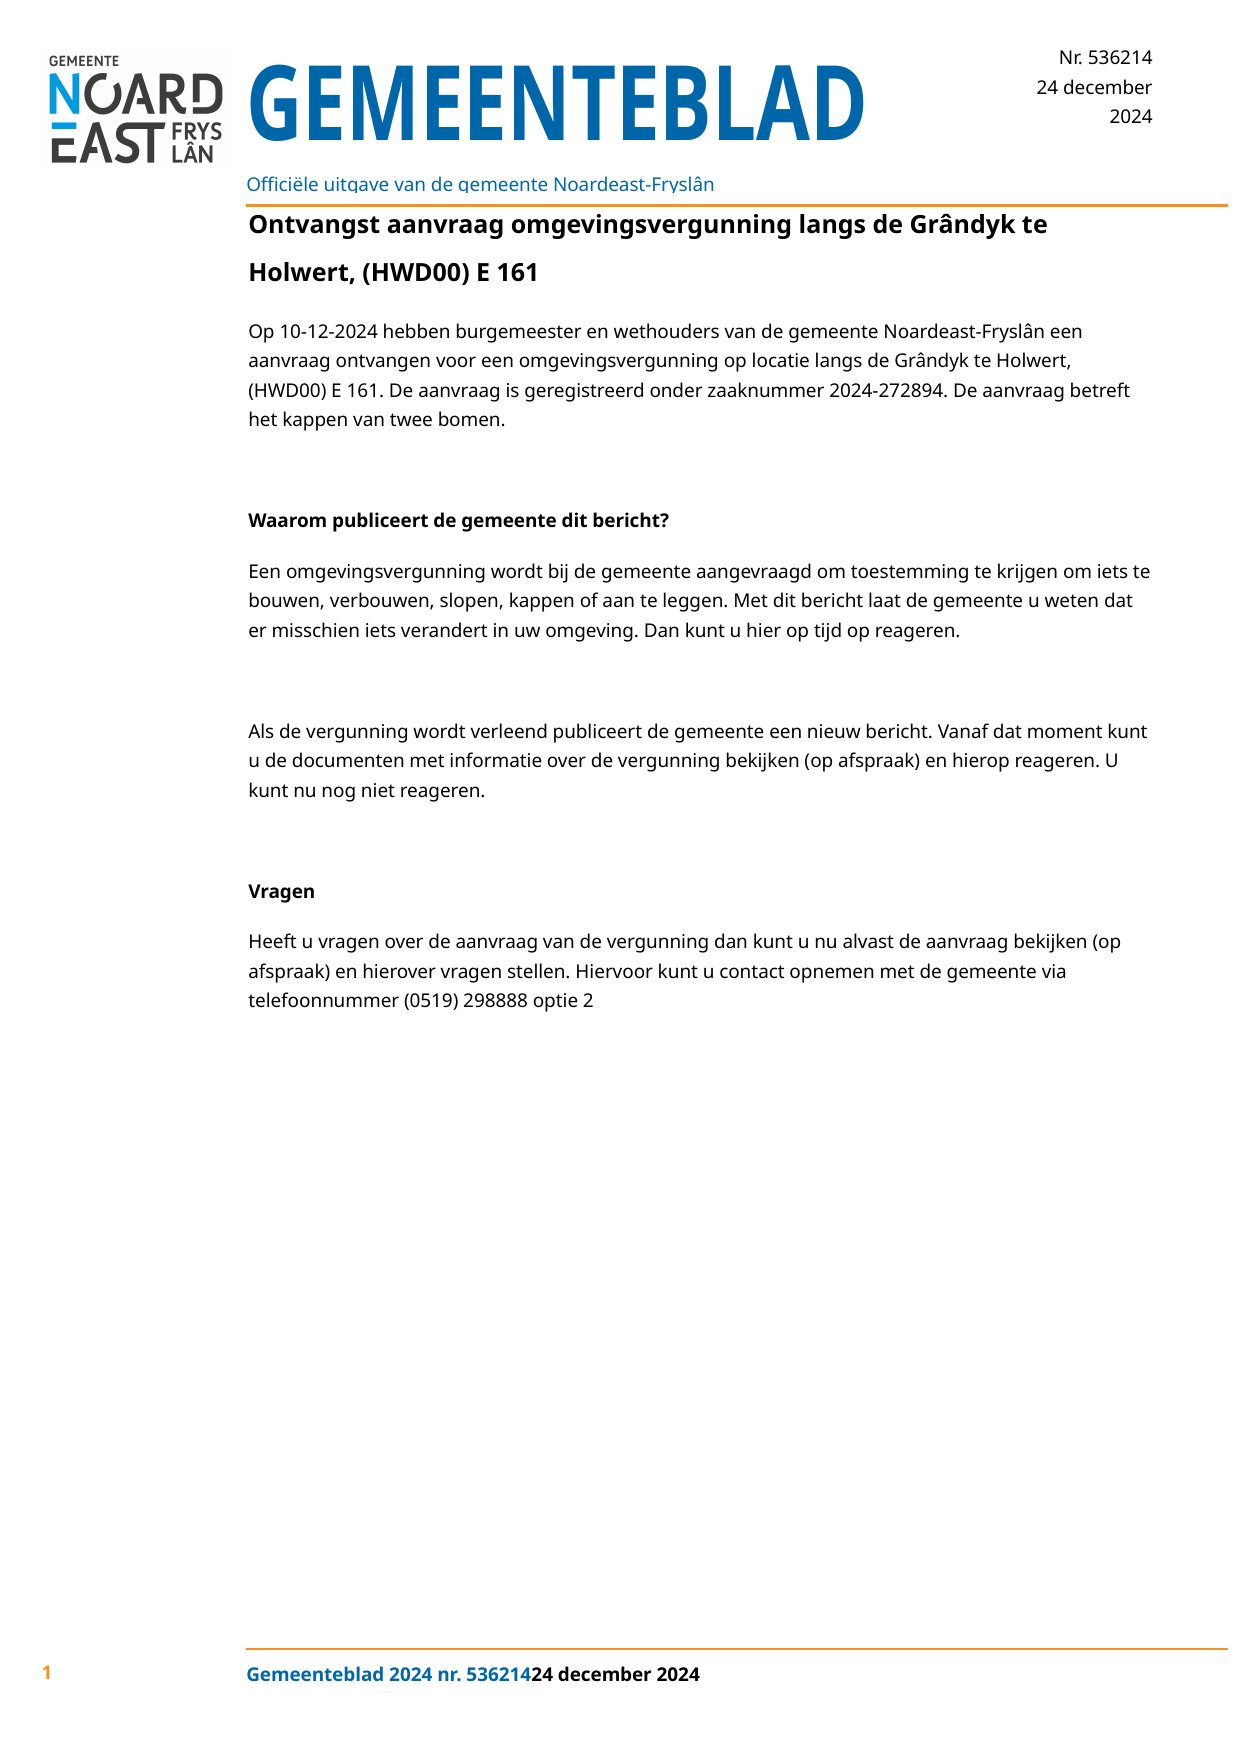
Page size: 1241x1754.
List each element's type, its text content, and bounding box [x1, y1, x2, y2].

text Vragen [248, 878, 1152, 904]
text Een omgevingsvergunning wordt bij de gemeente aangevraagd om toestemming te krijgen om iets te bouwen, verbouwen, slopen, kappen of aan te leggen. Met dit bericht laat de gemeente u weten dat er misschien iets verandert in uw omgeving. Dan kunt u hier op tijd op reageren. [248, 558, 1152, 643]
text Ontvangst aanvraag omgevingsvergunning langs de Grândyk te Holwert, (HWD00) E 161 [248, 207, 1152, 288]
picture [41, 47, 231, 172]
text Waarom publiceert de gemeente dit bericht? [248, 507, 1152, 533]
text Heeft u vragen over de aanvraag van de vergunning dan kunt u nu alvast de aanvraag bekijken (op afspraak) en hierover vragen stellen. Hiervoor kunt u contact opnemen met de gemeente via telefoonnummer (0519) 298888 optie 2 [248, 928, 1152, 1013]
text Op 10-12-2024 hebben burgemeester en wethouders van de gemeente Noardeast-Fryslân een aanvraag ontvangen voor een omgevingsvergunning op locatie langs de Grândyk te Holwert, (HWD00) E 161. De aanvraag is geregistreerd onder zaaknummer 2024-272894. De aanvraag betreft het kappen van twee bomen. [248, 318, 1152, 432]
text Als de vergunning wordt verleend publiceert de gemeente een nieuw bericht. Vanaf dat moment kunt u de documenten met informatie over de vergunning bekijken (op afspraak) en hierop reageren. U kunt nu nog niet reageren. [248, 718, 1152, 803]
